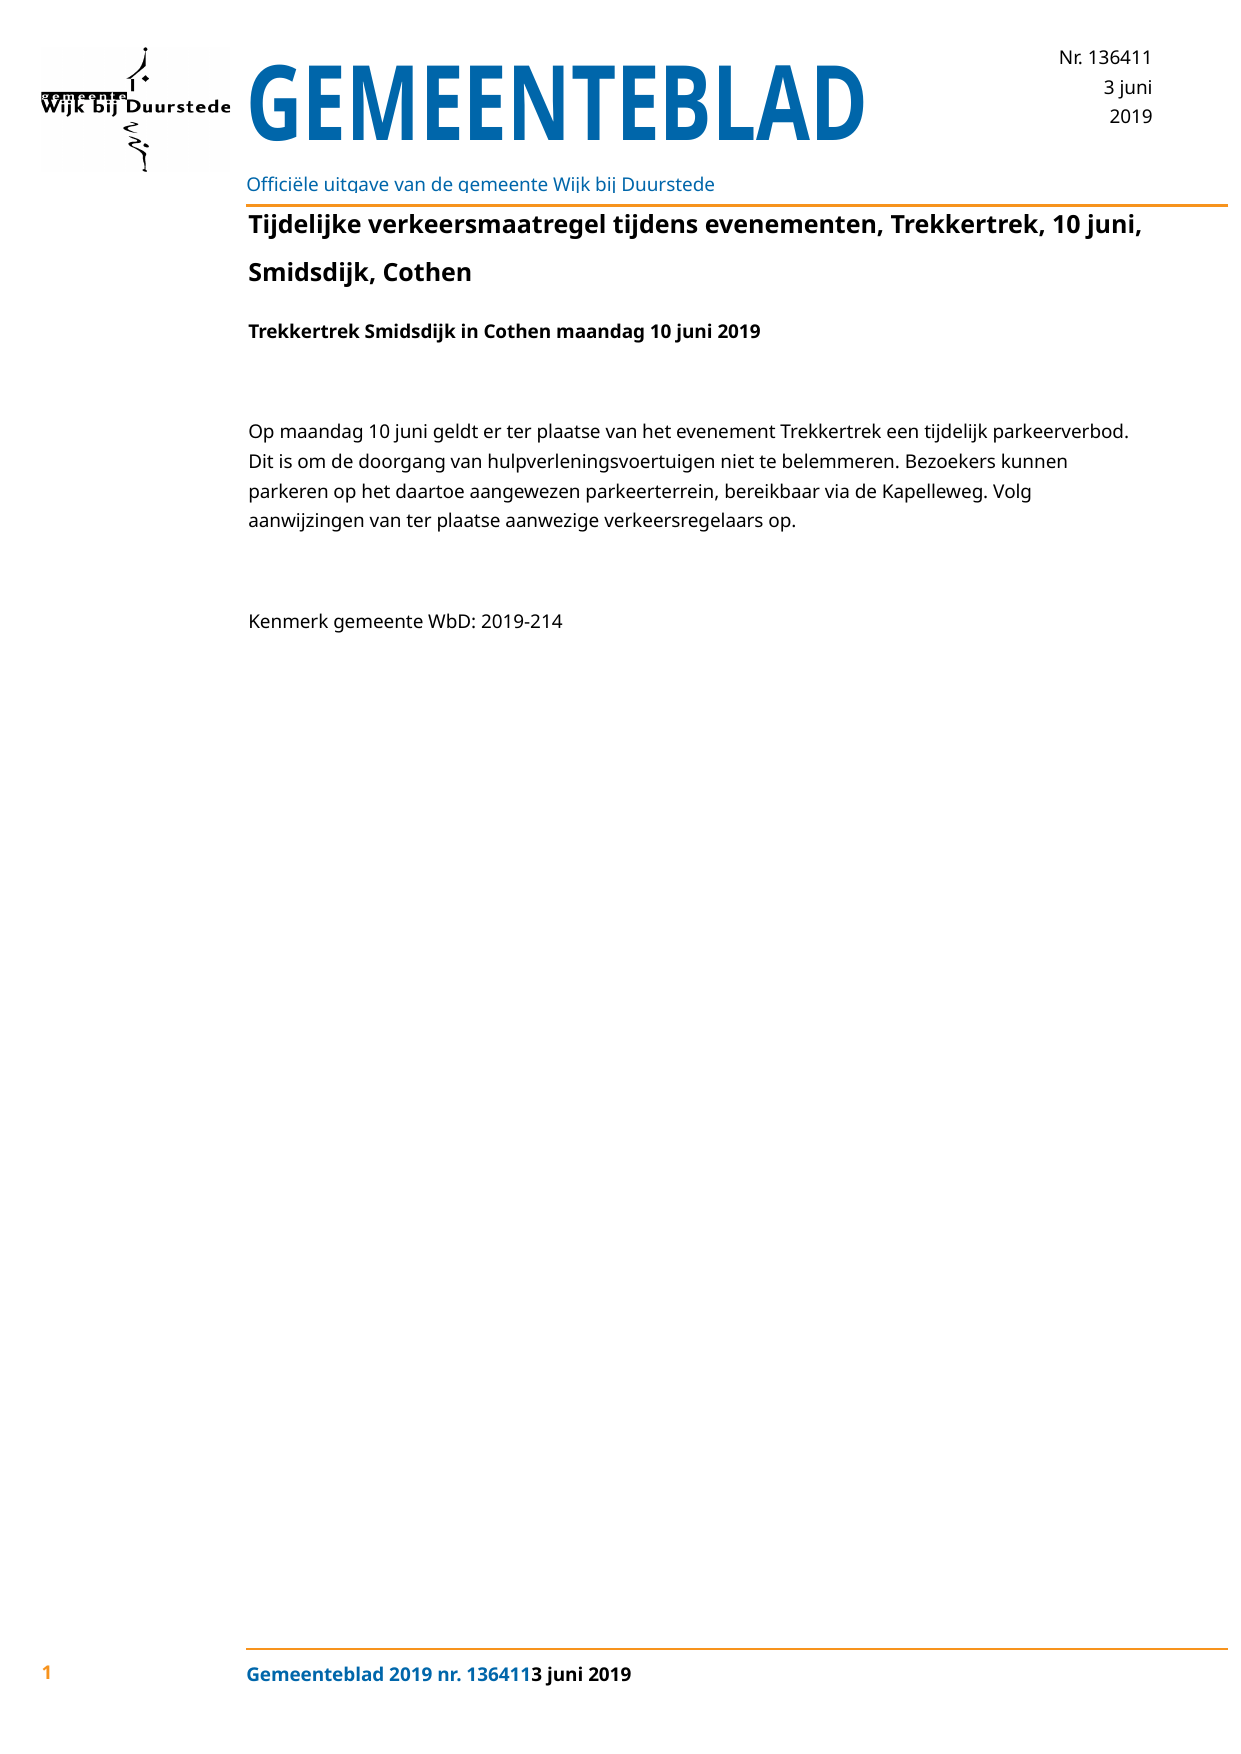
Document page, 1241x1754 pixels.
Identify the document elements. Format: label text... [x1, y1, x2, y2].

picture [41, 47, 231, 172]
text Tijdelijke verkeersmaatregel tijdens evenementen, Trekkertrek, 10 juni, Smidsdijk, Cothen [248, 207, 1152, 288]
text Kenmerk gemeente WbD: 2019-214 [248, 608, 1152, 634]
text Trekkertrek Smidsdijk in Cothen maandag 10 juni 2019 [248, 318, 1152, 344]
text Op maandag 10 juni geldt er ter plaatse van het evenement Trekkertrek een tijdelijk parkeerverbod. Dit is om de doorgang van hulpverleningsvoertuigen niet te belemmeren. Bezoekers kunnen parkeren op het daartoe aangewezen parkeerterrein, bereikbaar via de Kapelleweg. Volg aanwijzingen van ter plaatse aanwezige verkeersregelaars op. [248, 419, 1152, 533]
